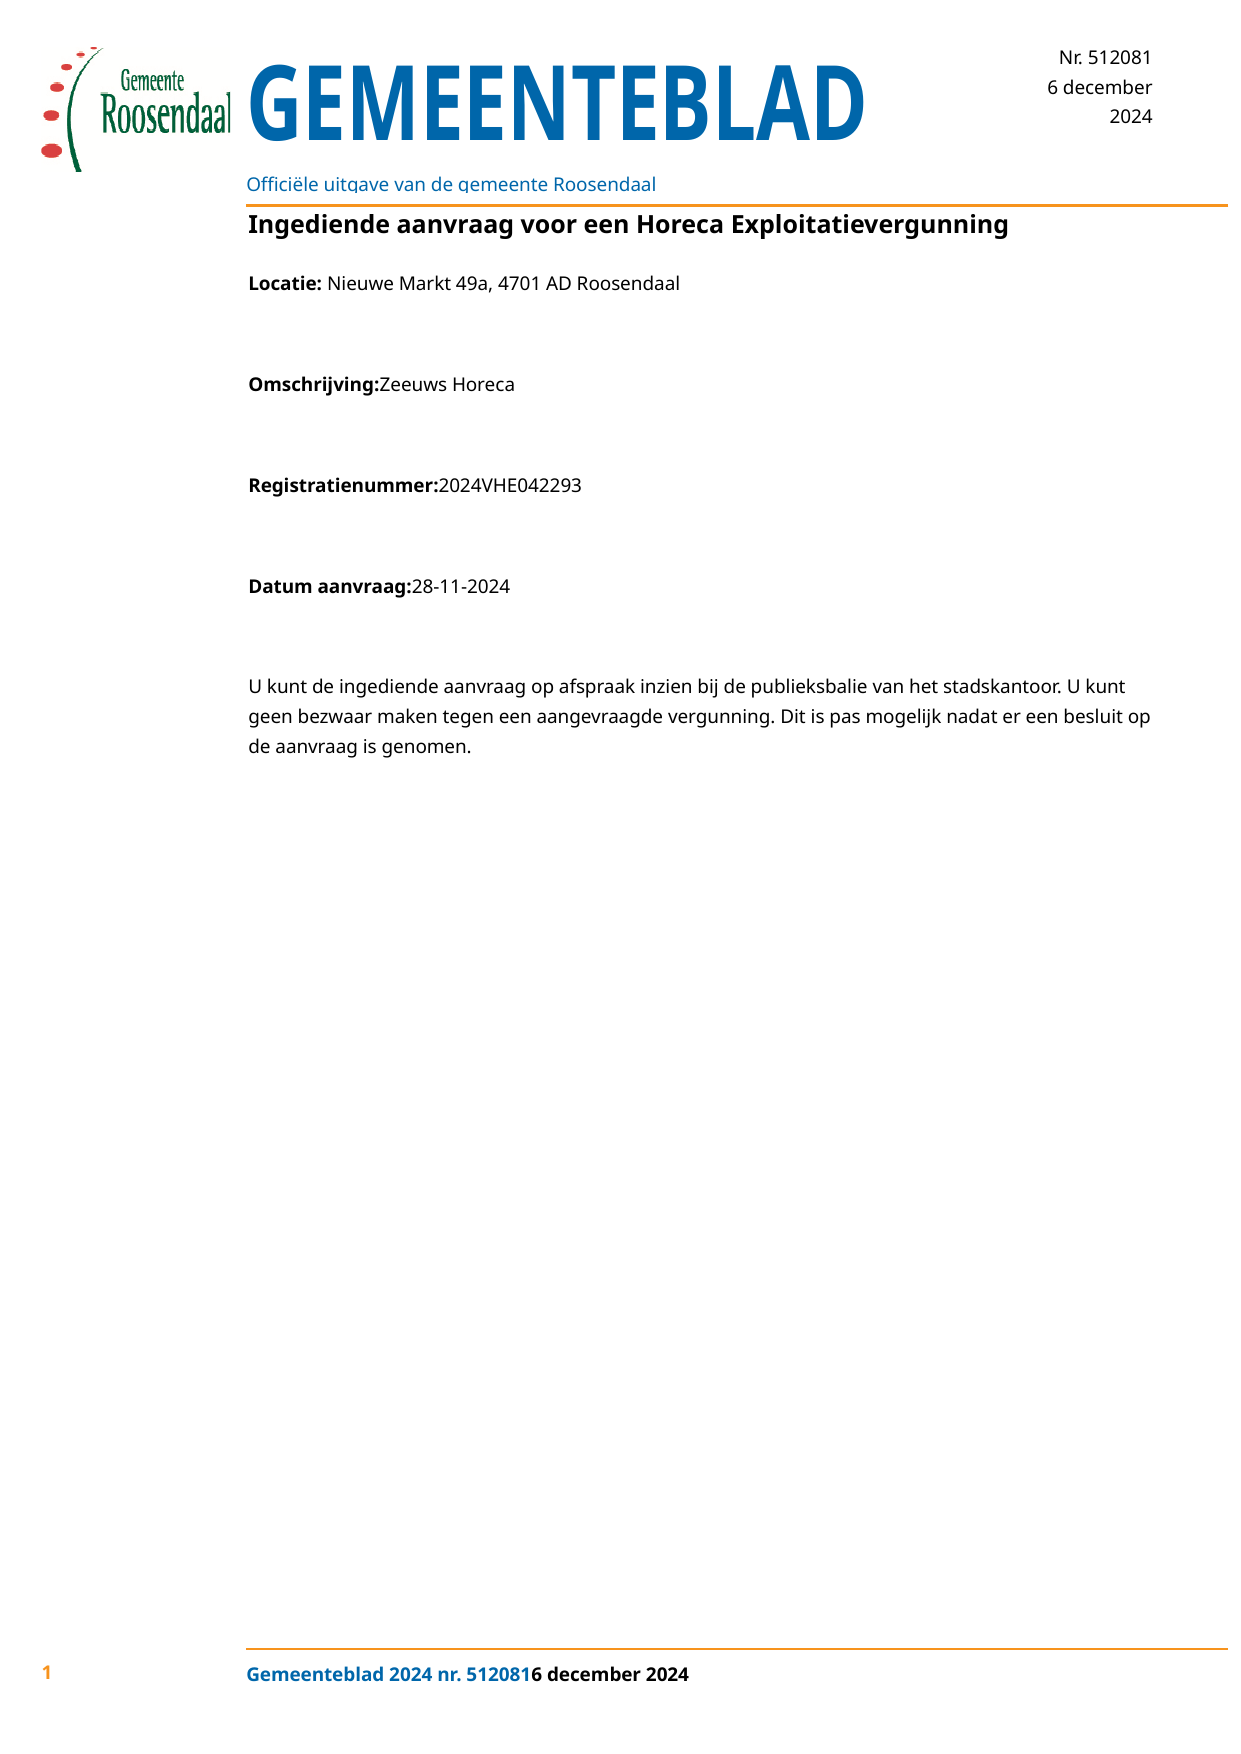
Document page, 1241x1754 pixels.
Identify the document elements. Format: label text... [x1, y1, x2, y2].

text Datum aanvraag:28-11-2024 [248, 573, 1152, 598]
text Omschrijving:Zeeuws Horeca [248, 371, 1152, 397]
text Ingediende aanvraag voor een Horeca Exploitatievergunning [248, 207, 1152, 241]
text Locatie: Nieuwe Markt 49a, 4701 AD Roosendaal [248, 270, 1152, 296]
text U kunt de ingediende aanvraag op afspraak inzien bij de publieksbalie van het stadskantoor. U kunt geen bezwaar maken tegen een aangevraagde vergunning. Dit is pas mogelijk nadat er een besluit op de aanvraag is genomen. [248, 674, 1152, 758]
picture [41, 47, 231, 172]
text Registratienummer:2024VHE042293 [248, 472, 1152, 498]
